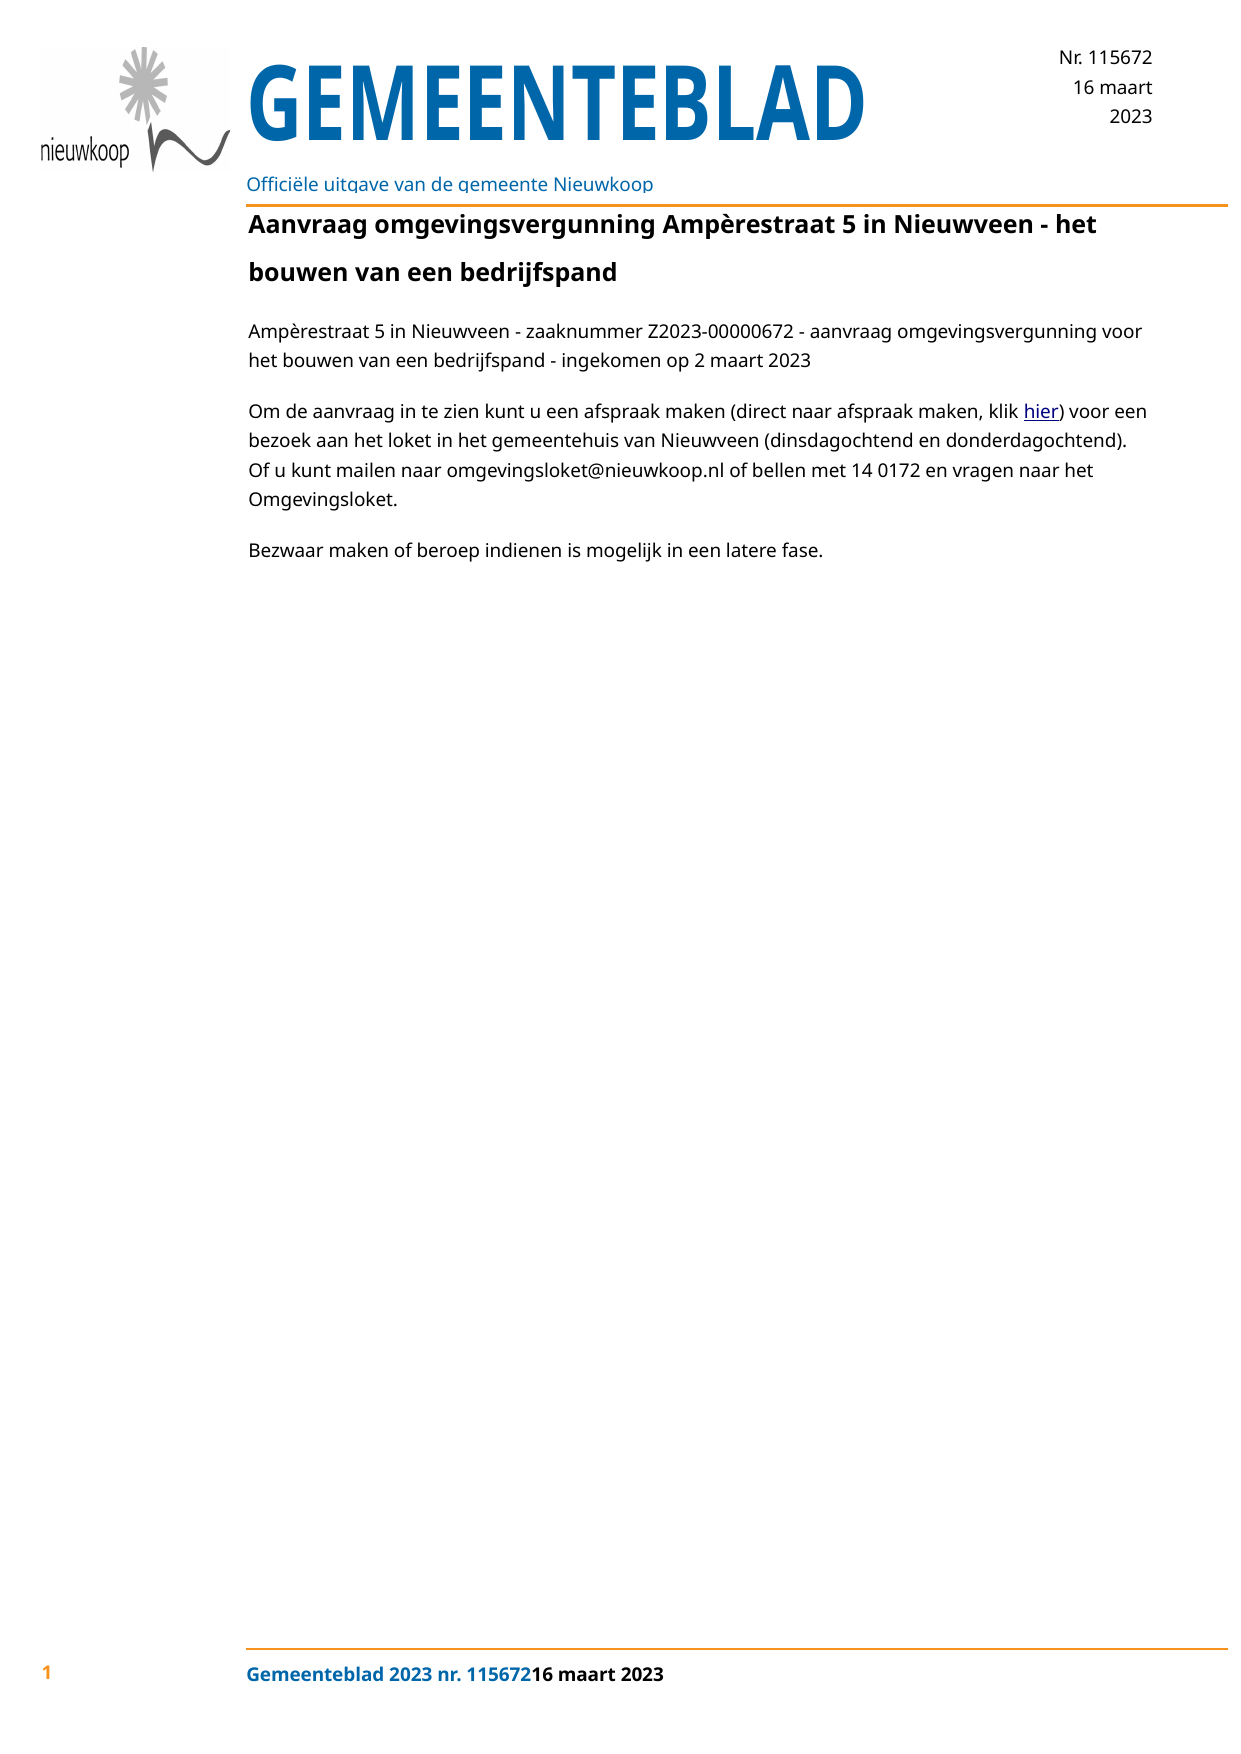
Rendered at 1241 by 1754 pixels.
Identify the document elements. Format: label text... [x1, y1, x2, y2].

text Om de aanvraag in te zien kunt u een afspraak maken (direct naar afspraak maken, klik hier) voor een bezoek aan het loket in het gemeentehuis van Nieuwveen (dinsdagochtend en donderdagochtend). Of u kunt mailen naar omgevingsloket@nieuwkoop.nl of bellen met 14 0172 en vragen naar het Omgevingsloket. [248, 398, 1152, 512]
text Aanvraag omgevingsvergunning Ampèrestraat 5 in Nieuwveen - het bouwen van een bedrijfspand [248, 207, 1152, 288]
picture [41, 47, 231, 172]
text Ampèrestraat 5 in Nieuwveen - zaaknummer Z2023-00000672 - aanvraag omgevingsvergunning voor het bouwen van een bedrijfspand - ingekomen op 2 maart 2023 [248, 318, 1152, 373]
text Bezwaar maken of beroep indienen is mogelijk in een latere fase. [248, 537, 1152, 563]
